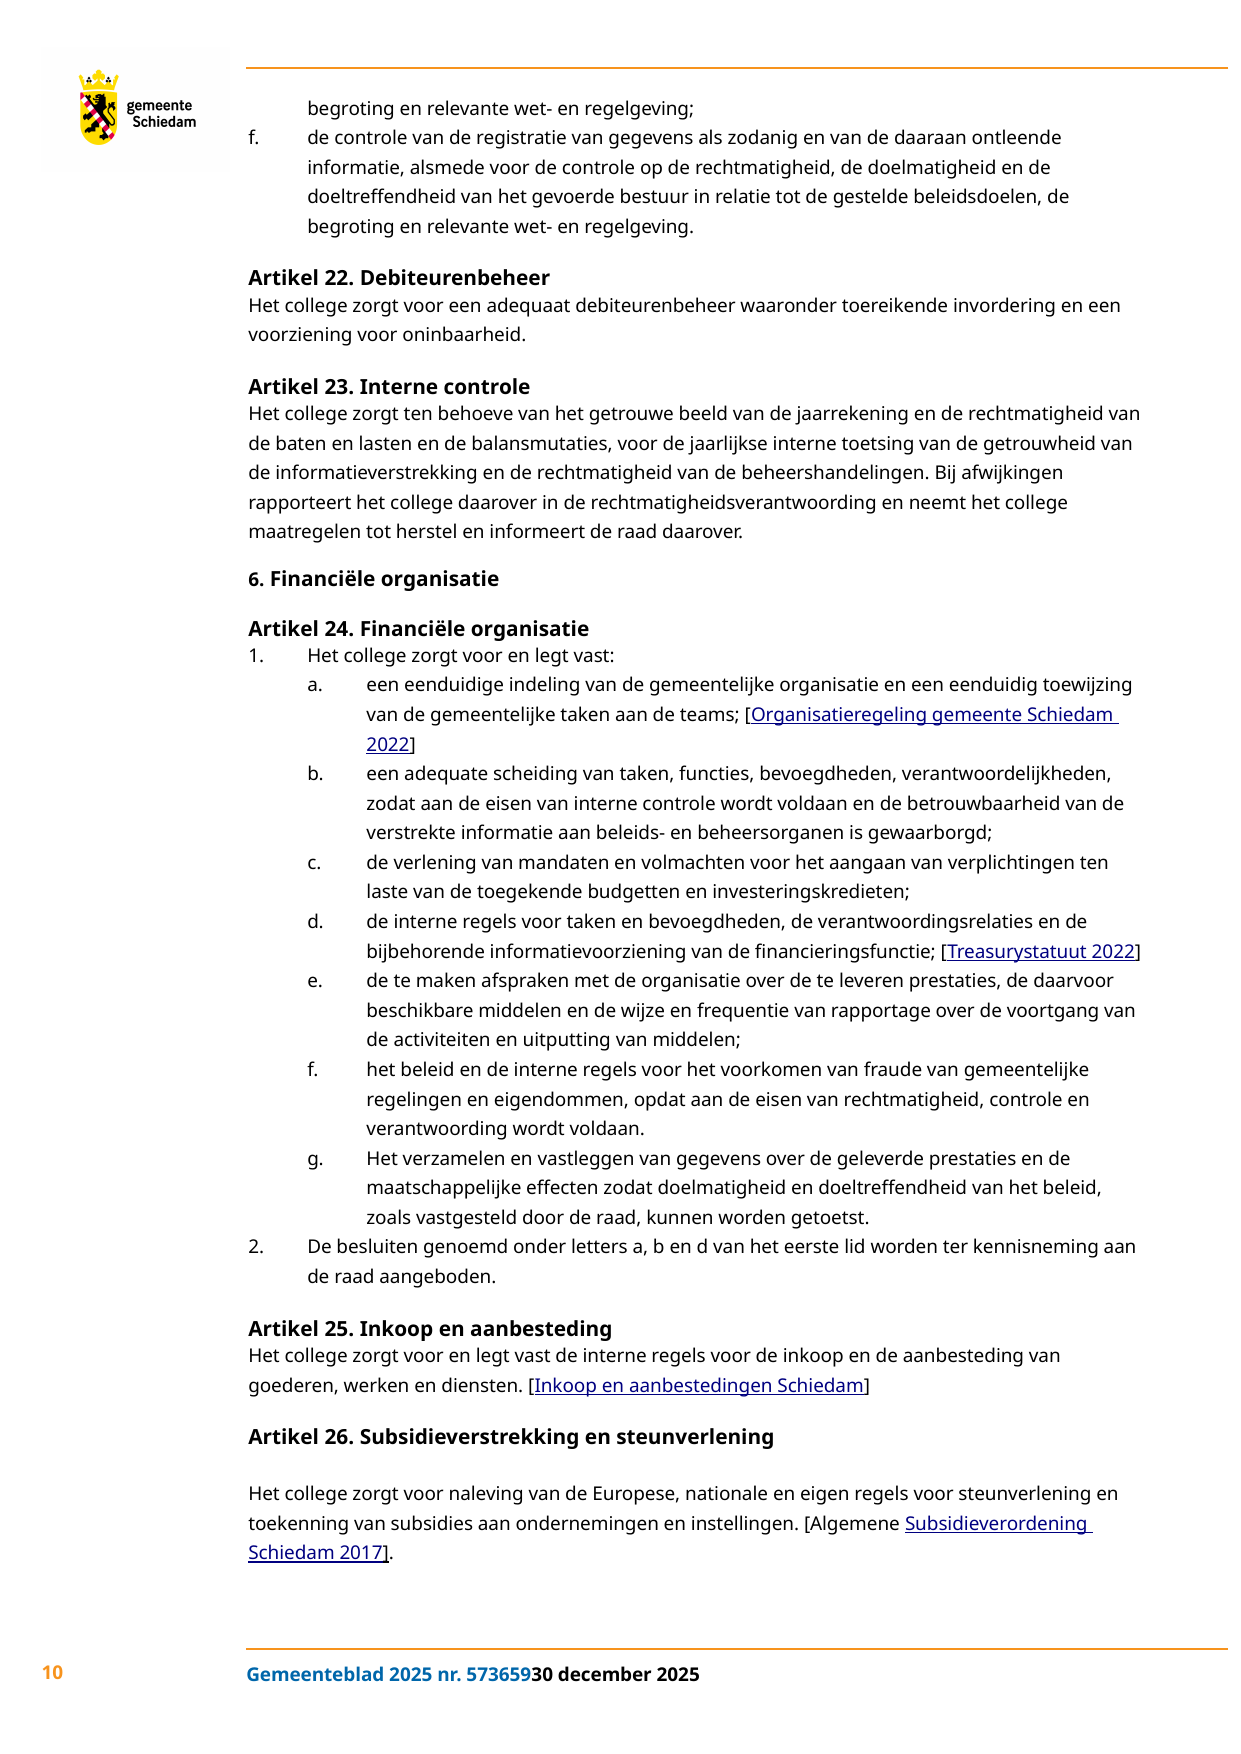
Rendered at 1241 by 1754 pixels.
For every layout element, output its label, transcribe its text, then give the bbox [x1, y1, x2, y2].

text 6. Financiële organisatie [248, 564, 1152, 593]
text Het college zorgt voor en legt vast de interne regels voor de inkoop en de aanbesteding van goederen, werken en diensten. [Inkoop en aanbestedingen Schiedam] [248, 1342, 1152, 1397]
list De besluiten genoemd onder letters a, b en d van het eerste lid worden ter kennisneming aan de raad aangeboden. [248, 1234, 1152, 1289]
list een adequate scheiding van taken, functies, bevoegdheden, verantwoordelijkheden, zodat aan de eisen van interne controle wordt voldaan en de betrouwbaarheid van de verstrekte informatie aan beleids- en beheersorganen is gewaarborgd; [307, 760, 1152, 845]
list de interne regels voor taken en bevoegdheden, de verantwoordingsrelaties en de bijbehorende informatievoorziening van de financieringsfunctie; [Treasurystatuut 2022] [307, 908, 1152, 964]
list de verlening van mandaten en volmachten voor het aangaan van verplichtingen ten laste van de toegekende budgetten en investeringskredieten; [307, 849, 1152, 904]
list begroting en relevante wet- en regelgeving; [248, 95, 1152, 121]
picture [41, 47, 231, 172]
list de controle van de registratie van gegevens als zodanig en van de daaraan ontleende informatie, alsmede voor de controle op de rechtmatigheid, de doelmatigheid en de doeltreffendheid van het gevoerde bestuur in relatie tot de gestelde beleidsdoelen, de begroting en relevante wet- en regelgeving. [248, 124, 1152, 239]
list Het college zorgt voor en legt vast: [248, 642, 1152, 668]
text Artikel 24. Financiële organisatie [248, 614, 1152, 642]
text Het college zorgt voor een adequaat debiteurenbeheer waaronder toereikende invordering en een voorziening voor oninbaarheid. [248, 292, 1152, 347]
text Het college zorgt ten behoeve van het getrouwe beeld van de jaarrekening en de rechtmatigheid van de baten en lasten en de balansmutaties, voor de jaarlijkse interne toetsing van de getrouwheid van de informatieverstrekking en de rechtmatigheid van de beheershandelingen. Bij afwijkingen rapporteert het college daarover in de rechtmatigheidsverantwoording en neemt het college maatregelen tot herstel en informeert de raad daarover. [248, 400, 1152, 544]
text Artikel 25. Inkoop en aanbesteding [248, 1314, 1152, 1342]
text Artikel 22. Debiteurenbeheer [248, 263, 1152, 292]
text Artikel 23. Interne controle [248, 372, 1152, 400]
list Het verzamelen en vastleggen van gegevens over de geleverde prestaties en de maatschappelijke effecten zodat doelmatigheid en doeltreffendheid van het beleid, zoals vastgesteld door de raad, kunnen worden getoetst. [307, 1145, 1152, 1230]
list het beleid en de interne regels voor het voorkomen van fraude van gemeentelijke regelingen en eigendommen, opdat aan de eisen van rechtmatigheid, controle en verantwoording wordt voldaan. [307, 1056, 1152, 1141]
text Het college zorgt voor naleving van de Europese, nationale en eigen regels voor steunverlening en toekenning van subsidies aan ondernemingen en instellingen. [Algemene Subsidieverordening Schiedam 2017]. [248, 1480, 1152, 1565]
list een eenduidige indeling van de gemeentelijke organisatie en een eenduidig toewijzing van de gemeentelijke taken aan de teams; [Organisatieregeling gemeente Schiedam 2022] [307, 672, 1152, 757]
list de te maken afspraken met de organisatie over de te leveren prestaties, de daarvoor beschikbare middelen en de wijze en frequentie van rapportage over de voortgang van de activiteiten en uitputting van middelen; [307, 967, 1152, 1052]
text Artikel 26. Subsidieverstrekking en steunverlening [248, 1422, 1152, 1451]
